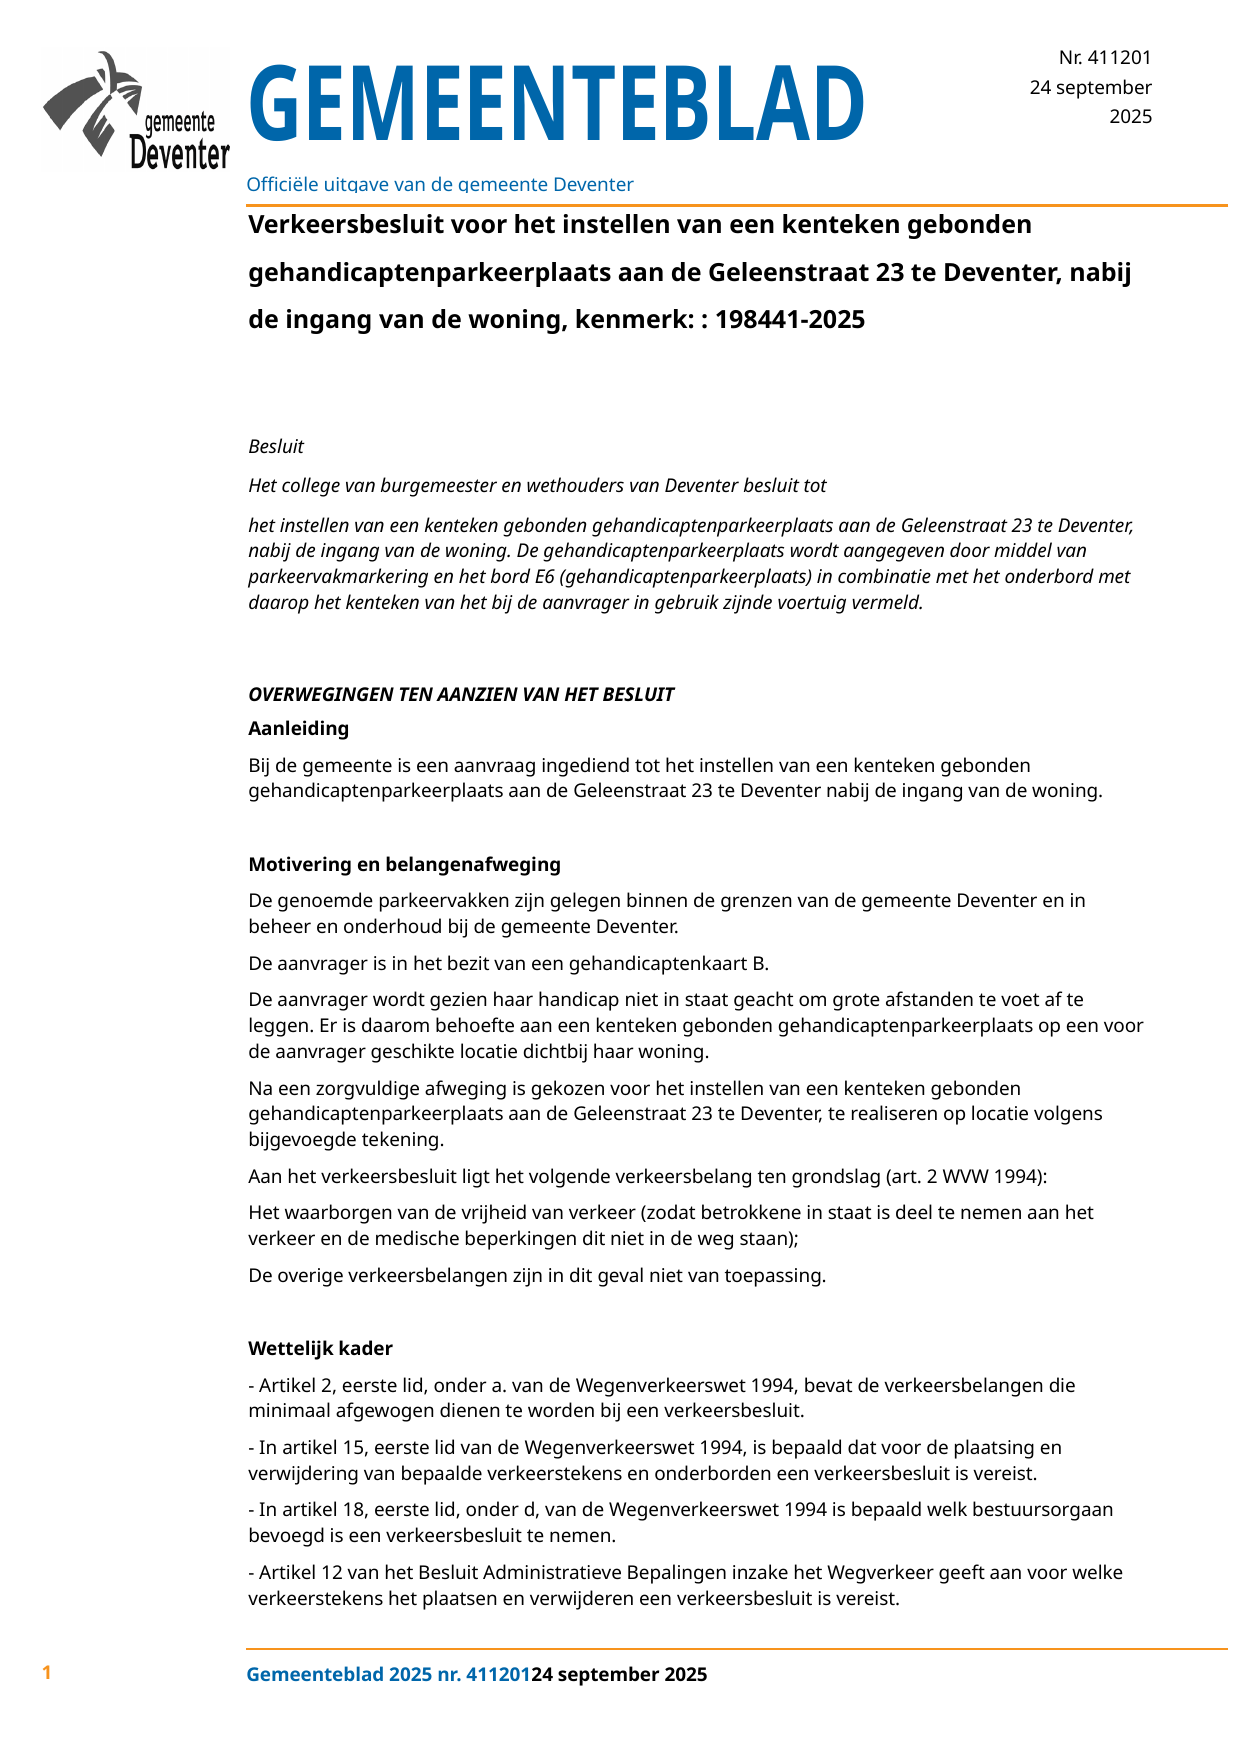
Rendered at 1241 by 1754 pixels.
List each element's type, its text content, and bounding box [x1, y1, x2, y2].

text Motivering en belangenafweging [248, 851, 1152, 877]
text - In artikel 18, eerste lid, onder d, van de Wegenverkeerswet 1994 is bepaald welk bestuursorgaan bevoegd is een verkeersbesluit te nemen. [248, 1497, 1152, 1548]
text OVERWEGINGEN TEN AANZIEN VAN HET BESLUIT [248, 681, 1152, 707]
text Aan het verkeersbesluit ligt het volgende verkeersbelang ten grondslag (art. 2 WVW 1994): [248, 1163, 1152, 1188]
text het instellen van een kenteken gebonden gehandicaptenparkeerplaats aan de Geleenstraat 23 te Deventer, nabij de ingang van de woning. De gehandicaptenparkeerplaats wordt aangegeven door middel van parkeervakmarkering en het bord E6 (gehandicaptenparkeerplaats) in combinatie met het onderbord met daarop het kenteken van het bij de aanvrager in gebruik zijnde voertuig vermeld. [248, 512, 1152, 615]
text Het college van burgemeester en wethouders van Deventer besluit tot [248, 472, 1152, 498]
text Besluit [248, 433, 1152, 459]
text De aanvrager wordt gezien haar handicap niet in staat geacht om grote afstanden te voet af te leggen. Er is daarom behoefte aan een kenteken gebonden gehandicaptenparkeerplaats op een voor de aanvrager geschikte locatie dichtbij haar woning. [248, 987, 1152, 1064]
text De overige verkeersbelangen zijn in dit geval niet van toepassing. [248, 1262, 1152, 1288]
text Verkeersbesluit voor het instellen van een kenteken gebonden gehandicaptenparkeerplaats aan de Geleenstraat 23 te Deventer, nabij de ingang van de woning, kenmerk: : 198441-2025 [248, 207, 1152, 336]
text Na een zorgvuldige afweging is gekozen voor het instellen van een kenteken gebonden gehandicaptenparkeerplaats aan de Geleenstraat 23 te Deventer, te realiseren op locatie volgens bijgevoegde tekening. [248, 1075, 1152, 1152]
text Aanleiding [248, 715, 1152, 741]
picture [41, 47, 231, 172]
text De genoemde parkeervakken zijn gelegen binnen de grenzen van de gemeente Deventer en in beheer en onderhoud bij de gemeente Deventer. [248, 887, 1152, 939]
text Bij de gemeente is een aanvraag ingediend tot het instellen van een kenteken gebonden gehandicaptenparkeerplaats aan de Geleenstraat 23 te Deventer nabij de ingang van de woning. [248, 752, 1152, 803]
text - Artikel 12 van het Besluit Administratieve Bepalingen inzake het Wegverkeer geeft aan voor welke verkeerstekens het plaatsen en verwijderen een verkeersbesluit is vereist. [248, 1559, 1152, 1611]
text De aanvrager is in het bezit van een gehandicaptenkaart B. [248, 950, 1152, 976]
text - Artikel 2, eerste lid, onder a. van de Wegenverkeerswet 1994, bevat de verkeersbelangen die minimaal afgewogen dienen te worden bij een verkeersbesluit. [248, 1372, 1152, 1423]
text Wettelijk kader [248, 1335, 1152, 1361]
text - In artikel 15, eerste lid van de Wegenverkeerswet 1994, is bepaald dat voor de plaatsing en verwijdering van bepaalde verkeerstekens en onderborden een verkeersbesluit is vereist. [248, 1434, 1152, 1486]
text Het waarborgen van de vrijheid van verkeer (zodat betrokkene in staat is deel te nemen aan het verkeer en de medische beperkingen dit niet in de weg staan); [248, 1199, 1152, 1251]
